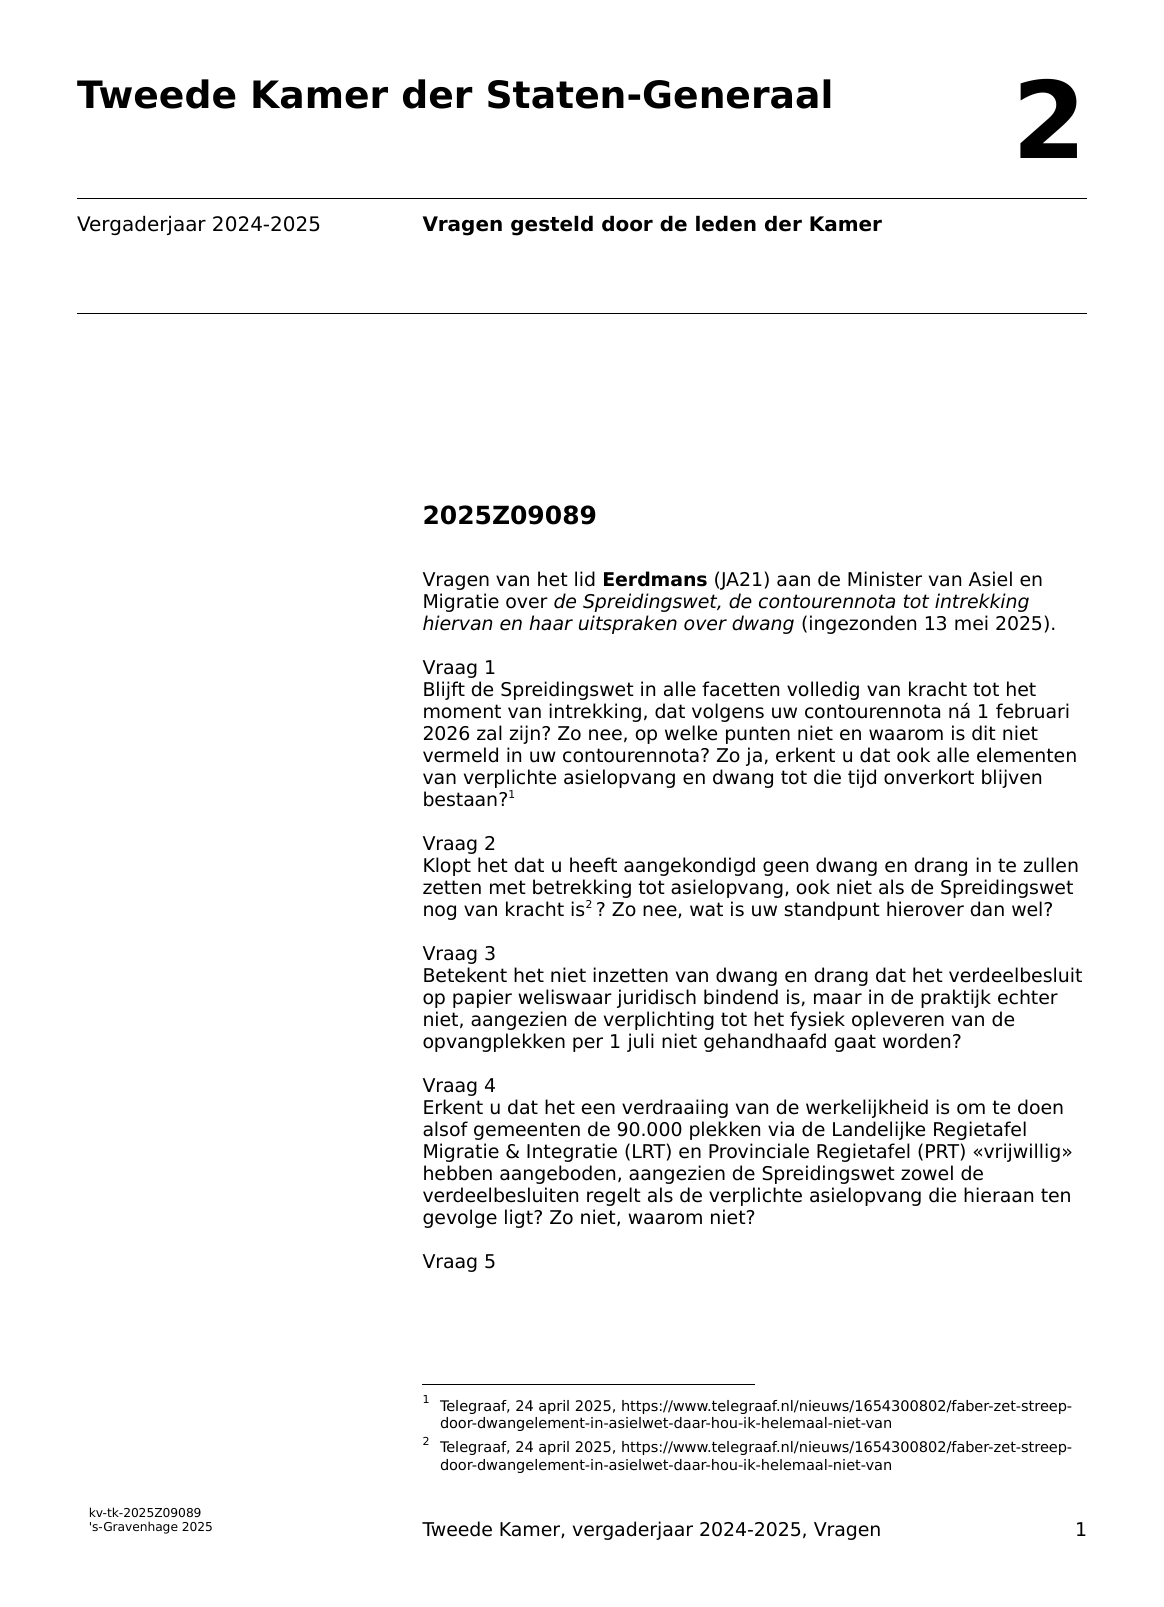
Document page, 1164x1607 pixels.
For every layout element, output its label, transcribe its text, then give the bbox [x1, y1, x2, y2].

text Vraag 1 [422, 657, 1087, 679]
table_header Tweede Kamer der Staten-Generaal [77, 59, 886, 198]
text Blijft de Spreidingswet in alle facetten volledig van kracht tot het moment van intrekking, dat volgens uw contourennota ná 1 februari 2026 zal zijn? Zo nee, op welke punten niet en waarom is dit niet vermeld in uw contourennota? Zo ja, erkent u dat ook alle elementen van verplichte asielopvang en dwang tot die tijd onverkort blijven bestaan? [422, 679, 1087, 811]
table_cell Vragen gesteld door de leden der Kamer [422, 199, 1087, 313]
text 's-Gravenhage 2025 [88, 1520, 323, 1534]
text Vraag 5 [422, 1251, 1087, 1273]
text Klopt het dat u heeft aangekondigd geen dwang en drang in te zullen zetten met betrekking tot asielopvang, ook niet als de Spreidingswet nog van kracht is? Zo nee, wat is uw standpunt hierover dan wel? [422, 855, 1087, 921]
table_header 2 [886, 59, 1087, 198]
text Vragen van het lid Eerdmans (JA21) aan de Minister van Asiel en Migratie over de Spreidingswet, de contourennota tot intrekking hiervan en haar uitspraken over dwang (ingezonden 13 mei 2025). [422, 569, 1087, 635]
text Vraag 2 [422, 833, 1087, 855]
text Vraag 4 [422, 1075, 1087, 1097]
text Telegraaf, 24 april 2025, https://www.telegraaf.nl/nieuws/1654300802/faber-zet-streep-door-dwangelement-in-asielwet-daar-hou-ik-helemaal-niet-van [422, 1435, 1087, 1474]
text Vraag 3 [422, 943, 1087, 965]
table_cell Vergaderjaar 2024-2025 [77, 199, 422, 313]
text Telegraaf, 24 april 2025, https://www.telegraaf.nl/nieuws/1654300802/faber-zet-streep-door-dwangelement-in-asielwet-daar-hou-ik-helemaal-niet-van [422, 1393, 1087, 1432]
text Betekent het niet inzetten van dwang en drang dat het verdeelbesluit op papier weliswaar juridisch bindend is, maar in de praktijk echter niet, aangezien de verplichting tot het fysiek opleveren van de opvangplekken per 1 juli niet gehandhaafd gaat worden? [422, 965, 1087, 1053]
text kv-tk-2025Z09089 [88, 1506, 323, 1520]
text Erkent u dat het een verdraaiing van de werkelijkheid is om te doen alsof gemeenten de 90.000 plekken via de Landelijke Regietafel Migratie & Integratie (LRT) en Provinciale Regietafel (PRT) «vrijwillig» hebben aangeboden, aangezien de Spreidingswet zowel de verdeelbesluiten regelt als de verplichte asielopvang die hieraan ten gevolge ligt? Zo niet, waarom niet? [422, 1097, 1087, 1229]
text 2025Z09089 [422, 501, 1087, 531]
